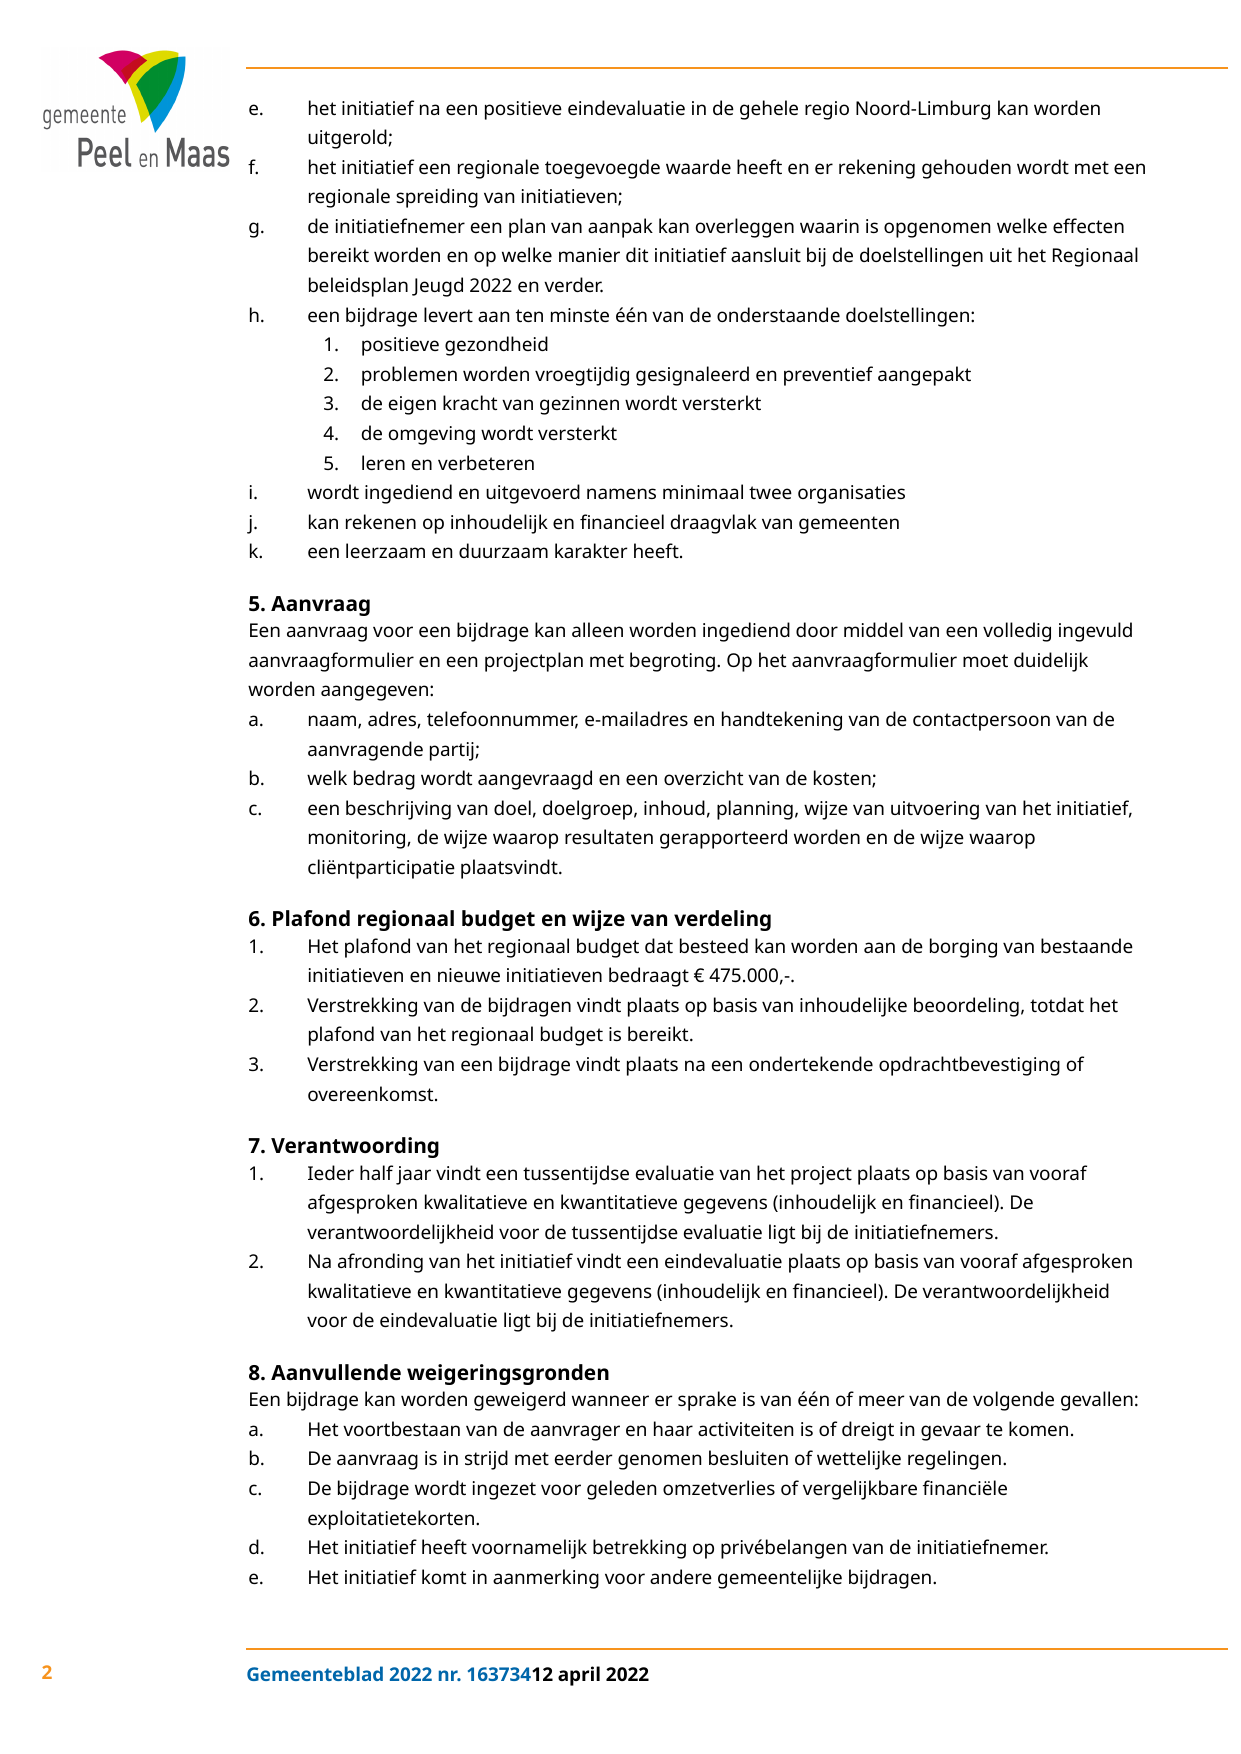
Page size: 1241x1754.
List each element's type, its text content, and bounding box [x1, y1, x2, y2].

list Na afronding van het initiatief vindt een eindevaluatie plaats op basis van vooraf afgesproken kwalitatieve en kwantitatieve gegevens (inhoudelijk en financieel). De verantwoordelijkheid voor de eindevaluatie ligt bij de initiatiefnemers. [248, 1248, 1152, 1333]
picture [41, 47, 231, 172]
list Het initiatief heeft voornamelijk betrekking op privébelangen van de initiatiefnemer. [248, 1534, 1152, 1560]
text 8. Aanvullende weigeringsgronden [248, 1358, 1152, 1386]
list de initiatiefnemer een plan van aanpak kan overleggen waarin is opgenomen welke effecten bereikt worden en op welke manier dit initiatief aansluit bij de doelstellingen uit het Regionaal beleidsplan Jeugd 2022 en verder. [248, 213, 1152, 298]
text Een bijdrage kan worden geweigerd wanneer er sprake is van één of meer van de volgende gevallen: [248, 1386, 1152, 1412]
list Verstrekking van de bijdragen vindt plaats op basis van inhoudelijke beoordeling, totdat het plafond van het regionaal budget is bereikt. [248, 992, 1152, 1047]
list Het initiatief komt in aanmerking voor andere gemeentelijke bijdragen. [248, 1564, 1152, 1590]
list leren en verbeteren [323, 450, 1152, 476]
text Een aanvraag voor een bijdrage kan alleen worden ingediend door middel van een volledig ingevuld aanvraagformulier en een projectplan met begroting. Op het aanvraagformulier moet duidelijk worden aangegeven: [248, 617, 1152, 702]
list het initiatief na een positieve eindevaluatie in de gehele regio Noord-Limburg kan worden uitgerold; [248, 95, 1152, 150]
list een bijdrage levert aan ten minste één van de onderstaande doelstellingen: [248, 302, 1152, 328]
text 5. Aanvraag [248, 589, 1152, 617]
text 7. Verantwoording [248, 1131, 1152, 1160]
list wordt ingediend en uitgevoerd namens minimaal twee organisaties [248, 479, 1152, 505]
list problemen worden vroegtijdig gesignaleerd en preventief aangepakt [323, 361, 1152, 387]
list de omgeving wordt versterkt [323, 420, 1152, 446]
list een leerzaam en duurzaam karakter heeft. [248, 538, 1152, 564]
list naam, adres, telefoonnummer, e-mailadres en handtekening van de contactpersoon van de aanvragende partij; [248, 706, 1152, 761]
list Verstrekking van een bijdrage vindt plaats na een ondertekende opdrachtbevestiging of overeenkomst. [248, 1051, 1152, 1107]
list Het voortbestaan van de aanvrager en haar activiteiten is of dreigt in gevaar te komen. [248, 1416, 1152, 1442]
list Ieder half jaar vindt een tussentijdse evaluatie van het project plaats op basis van vooraf afgesproken kwalitatieve en kwantitatieve gegevens (inhoudelijk en financieel). De verantwoordelijkheid voor de tussentijdse evaluatie ligt bij de initiatiefnemers. [248, 1160, 1152, 1244]
list het initiatief een regionale toegevoegde waarde heeft en er rekening gehouden wordt met een regionale spreiding van initiatieven; [248, 154, 1152, 209]
list De bijdrage wordt ingezet voor geleden omzetverlies of vergelijkbare financiële exploitatietekorten. [248, 1475, 1152, 1531]
list Het plafond van het regionaal budget dat besteed kan worden aan de borging van bestaande initiatieven en nieuwe initiatieven bedraagt € 475.000,-. [248, 933, 1152, 988]
list een beschrijving van doel, doelgroep, inhoud, planning, wijze van uitvoering van het initiatief, monitoring, de wijze waarop resultaten gerapporteerd worden en de wijze waarop cliëntparticipatie plaatsvindt. [248, 795, 1152, 880]
list kan rekenen op inhoudelijk en financieel draagvlak van gemeenten [248, 509, 1152, 535]
list positieve gezondheid [323, 331, 1152, 357]
list welk bedrag wordt aangevraagd en een overzicht van de kosten; [248, 765, 1152, 791]
text 6. Plafond regionaal budget en wijze van verdeling [248, 904, 1152, 933]
list de eigen kracht van gezinnen wordt versterkt [323, 391, 1152, 416]
list De aanvraag is in strijd met eerder genomen besluiten of wettelijke regelingen. [248, 1446, 1152, 1471]
